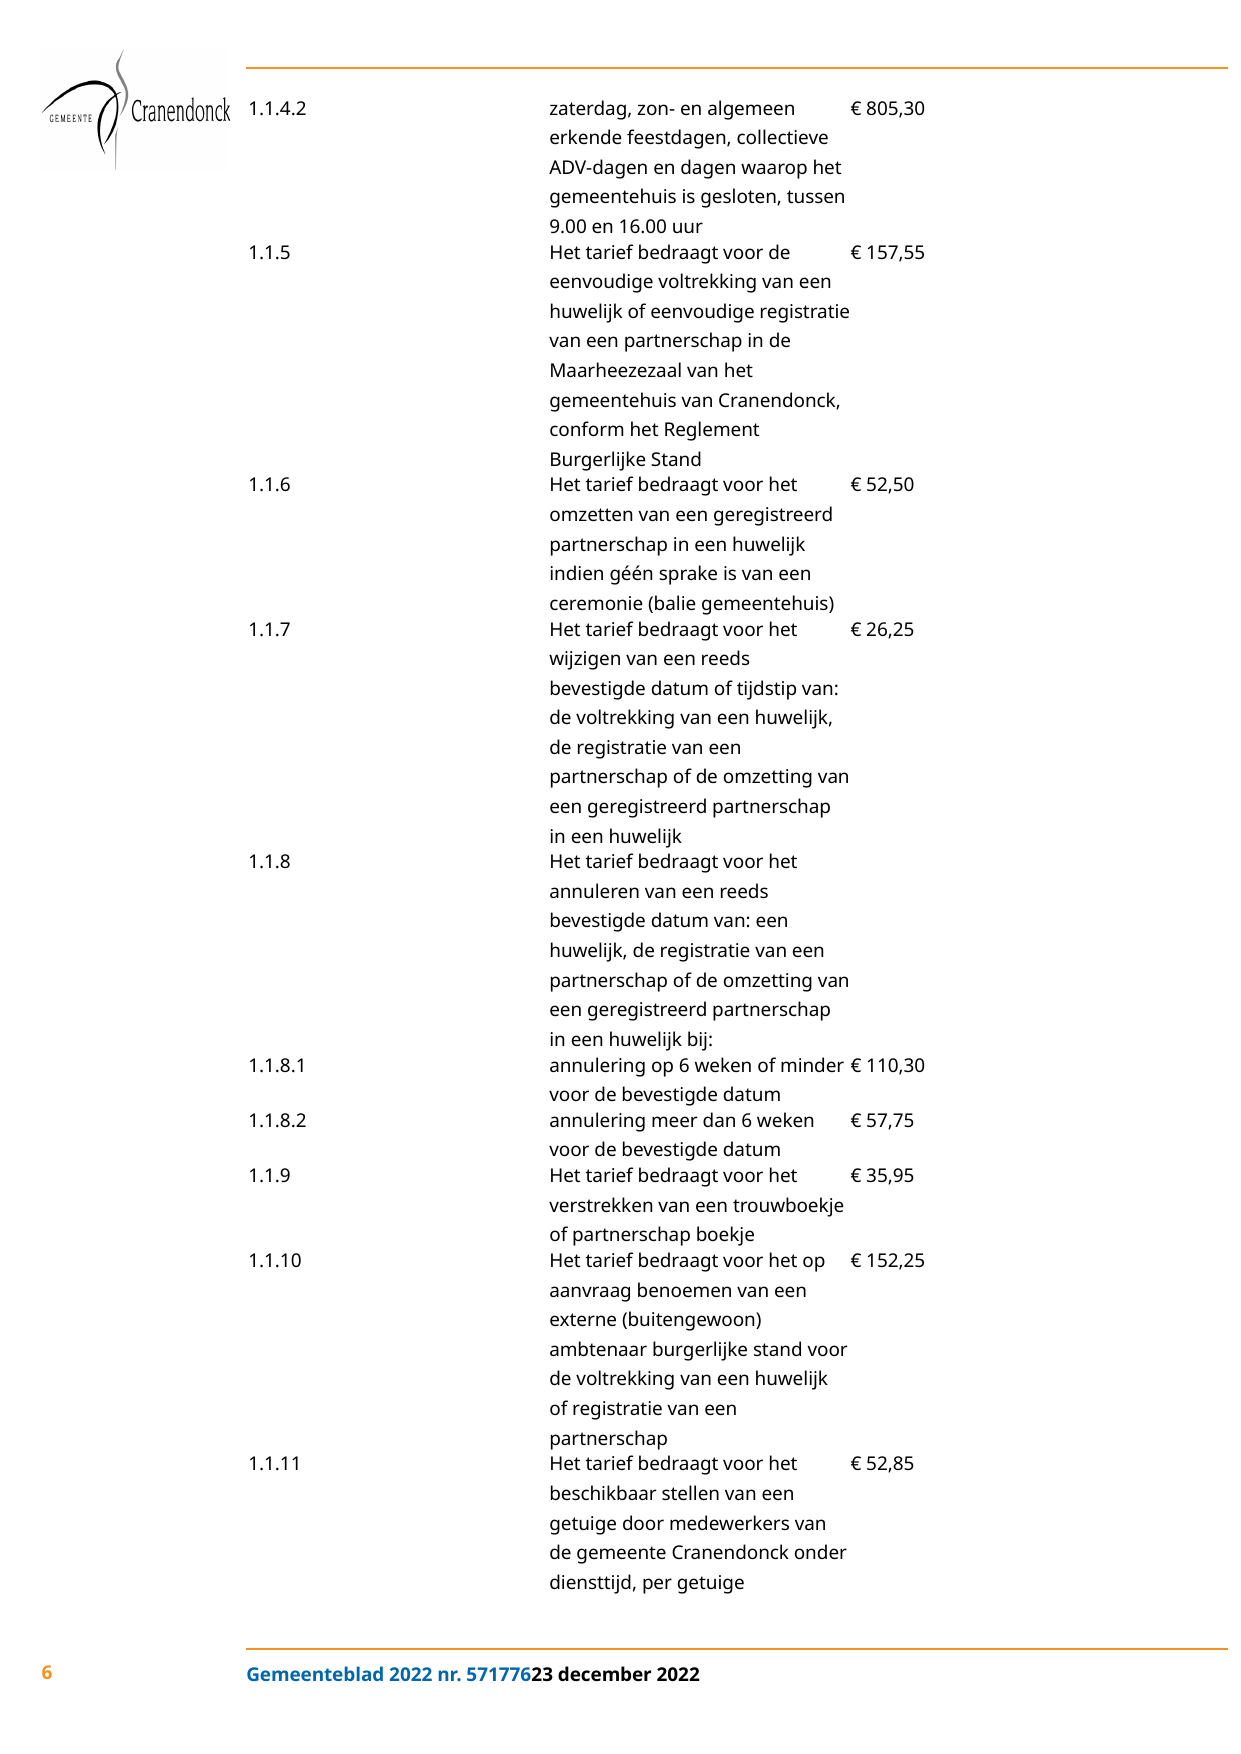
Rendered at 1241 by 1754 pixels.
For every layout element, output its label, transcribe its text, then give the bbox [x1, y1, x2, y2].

table_cell 1.1.8.2 [248, 1107, 549, 1162]
table_cell Het tarief bedraagt voor het op aanvraag benoemen van een externe (buitengewoon) ambtenaar burgerlijke stand voor de voltrekking van een huwelijk of registratie van een partnerschap [549, 1247, 850, 1451]
table_cell € 157,55 [850, 239, 1152, 472]
table_cell 1.1.5 [248, 239, 549, 472]
table_cell zaterdag, zon- en algemeen erkende feestdagen, collectieve ADV-dagen en dagen waarop het gemeentehuis is gesloten, tussen 9.00 en 16.00 uur [549, 95, 850, 239]
table_cell Het tarief bedraagt voor het beschikbaar stellen van een getuige door medewerkers van de gemeente Cranendonck onder diensttijd, per getuige [549, 1451, 850, 1594]
table_cell € 35,95 [850, 1163, 1152, 1247]
table_cell € 152,25 [850, 1247, 1152, 1451]
table_cell 1.1.6 [248, 472, 549, 616]
table_cell Het tarief bedraagt voor het annuleren van een reeds bevestigde datum van: een huwelijk, de registratie van een partnerschap of de omzetting van een geregistreerd partnerschap in een huwelijk bij: [549, 849, 850, 1052]
table_cell € 110,30 [850, 1052, 1152, 1107]
table_cell 1.1.4.2 [248, 95, 549, 239]
table_cell € 26,25 [850, 616, 1152, 848]
table_cell 1.1.10 [248, 1247, 549, 1451]
table_cell € 805,30 [850, 95, 1152, 239]
picture [41, 47, 231, 172]
table_cell annulering meer dan 6 weken voor de bevestigde datum [549, 1107, 850, 1162]
table_cell Het tarief bedraagt voor de eenvoudige voltrekking van een huwelijk of eenvoudige registratie van een partnerschap in de Maarheezezaal van het gemeentehuis van Cranendonck, conform het Reglement Burgerlijke Stand [549, 239, 850, 472]
table_cell 1.1.8.1 [248, 1052, 549, 1107]
table_cell [850, 849, 1152, 1052]
table_cell 1.1.9 [248, 1163, 549, 1247]
table_cell € 57,75 [850, 1107, 1152, 1162]
table_cell 1.1.11 [248, 1451, 549, 1594]
table_cell € 52,85 [850, 1451, 1152, 1594]
table_cell annulering op 6 weken of minder voor de bevestigde datum [549, 1052, 850, 1107]
table_cell 1.1.8 [248, 849, 549, 1052]
table_cell Het tarief bedraagt voor het wijzigen van een reeds bevestigde datum of tijdstip van: de voltrekking van een huwelijk, de registratie van een partnerschap of de omzetting van een geregistreerd partnerschap in een huwelijk [549, 616, 850, 848]
table_cell Het tarief bedraagt voor het omzetten van een geregistreerd partnerschap in een huwelijk indien géén sprake is van een ceremonie (balie gemeentehuis) [549, 472, 850, 616]
table_cell € 52,50 [850, 472, 1152, 616]
table_cell 1.1.7 [248, 616, 549, 848]
table_cell Het tarief bedraagt voor het verstrekken van een trouwboekje of partnerschap boekje [549, 1163, 850, 1247]
